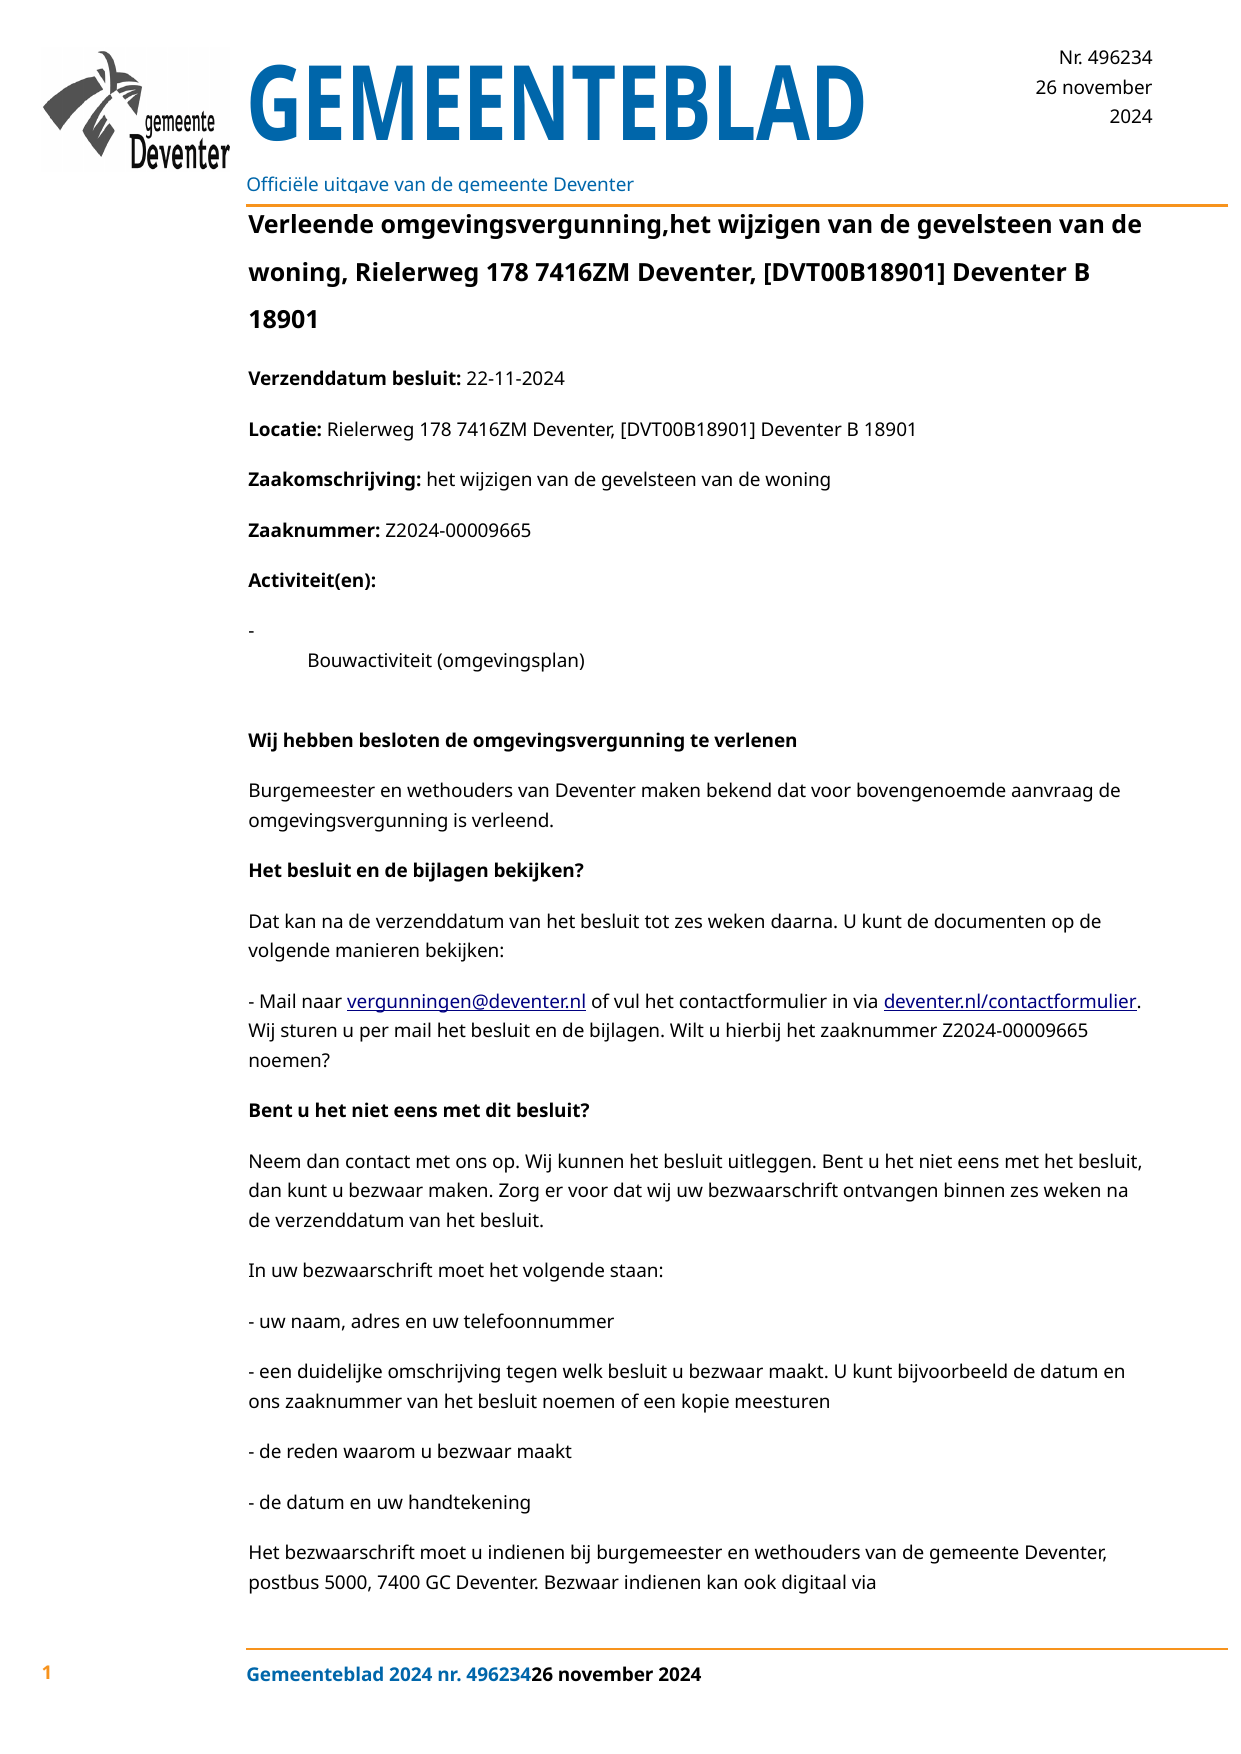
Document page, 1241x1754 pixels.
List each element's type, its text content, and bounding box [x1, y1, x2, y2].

text Burgemeester en wethouders van Deventer maken bekend dat voor bovengenoemde aanvraag de omgevingsvergunning is verleend. [248, 778, 1152, 833]
text - uw naam, adres en uw telefoonnummer [248, 1308, 1152, 1334]
text Neem dan contact met ons op. Wij kunnen het besluit uitleggen. Bent u het niet eens met het besluit, dan kunt u bezwaar maken. Zorg er voor dat wij uw bezwaarschrift ontvangen binnen zes weken na de verzenddatum van het besluit. [248, 1148, 1152, 1233]
text - een duidelijke omschrijving tegen welk besluit u bezwaar maakt. U kunt bijvoorbeeld de datum en ons zaaknummer van het besluit noemen of een kopie meesturen [248, 1358, 1152, 1414]
text - de reden waarom u bezwaar maakt [248, 1438, 1152, 1464]
text Activiteit(en): [248, 567, 1152, 593]
text - de datum en uw handtekening [248, 1489, 1152, 1514]
text Bent u het niet eens met dit besluit? [248, 1098, 1152, 1123]
text Verzenddatum besluit: 22-11-2024 [248, 366, 1152, 391]
text - Mail naar vergunningen@deventer.nl of vul het contactformulier in via deventer.nl/contactformulier. Wij sturen u per mail het besluit en de bijlagen. Wilt u hierbij het zaaknummer Z2024-00009665 noemen? [248, 988, 1152, 1073]
text Dat kan na de verzenddatum van het besluit tot zes weken daarna. U kunt de documenten op de volgende manieren bekijken: [248, 908, 1152, 963]
text Het bezwaarschrift moet u indienen bij burgemeester en wethouders van de gemeente Deventer, postbus 5000, 7400 GC Deventer. Bezwaar indienen kan ook digitaal via [248, 1539, 1152, 1594]
list Bouwactiviteit (omgevingsplan) [248, 647, 1152, 673]
text Zaaknummer: Z2024-00009665 [248, 517, 1152, 542]
text Wij hebben besloten de omgevingsvergunning te verlenen [248, 727, 1152, 753]
text Zaakomschrijving: het wijzigen van de gevelsteen van de woning [248, 466, 1152, 492]
text Verleende omgevingsvergunning,het wijzigen van de gevelsteen van de woning, Rielerweg 178 7416ZM Deventer, [DVT00B18901] Deventer B 18901 [248, 207, 1152, 336]
text Het besluit en de bijlagen bekijken? [248, 858, 1152, 883]
text In uw bezwaarschrift moet het volgende staan: [248, 1258, 1152, 1283]
text Locatie: Rielerweg 178 7416ZM Deventer, [DVT00B18901] Deventer B 18901 [248, 416, 1152, 442]
picture [41, 47, 231, 172]
